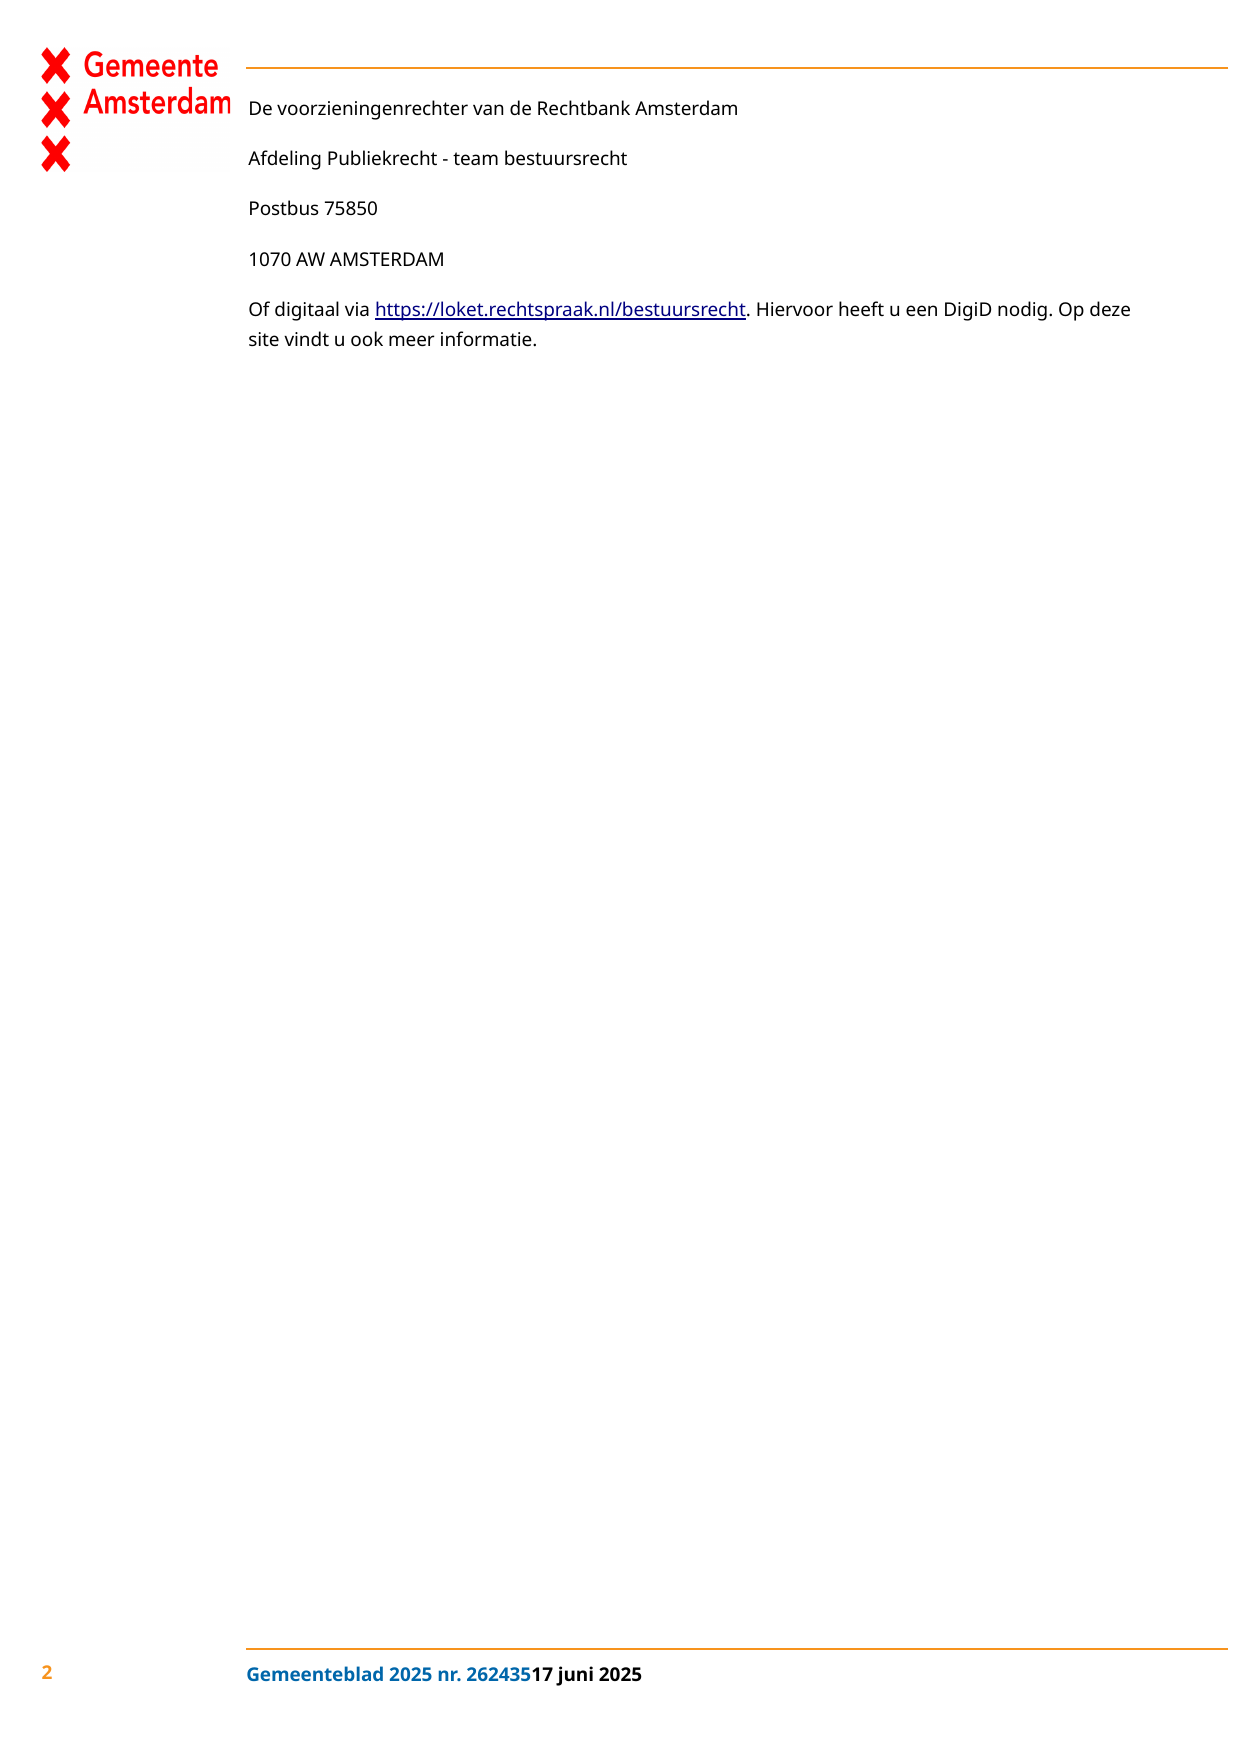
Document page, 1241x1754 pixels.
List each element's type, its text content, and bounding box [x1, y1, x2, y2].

text 1070 AW AMSTERDAM [248, 246, 1152, 272]
text Of digitaal via https://loket.rechtspraak.nl/bestuursrecht. Hiervoor heeft u een DigiD nodig. Op deze site vindt u ook meer informatie. [248, 296, 1152, 352]
picture [41, 47, 231, 172]
text De voorzieningenrechter van de Rechtbank Amsterdam [248, 95, 1152, 121]
text Afdeling Publiekrecht - team bestuursrecht [248, 145, 1152, 171]
text Postbus 75850 [248, 196, 1152, 221]
